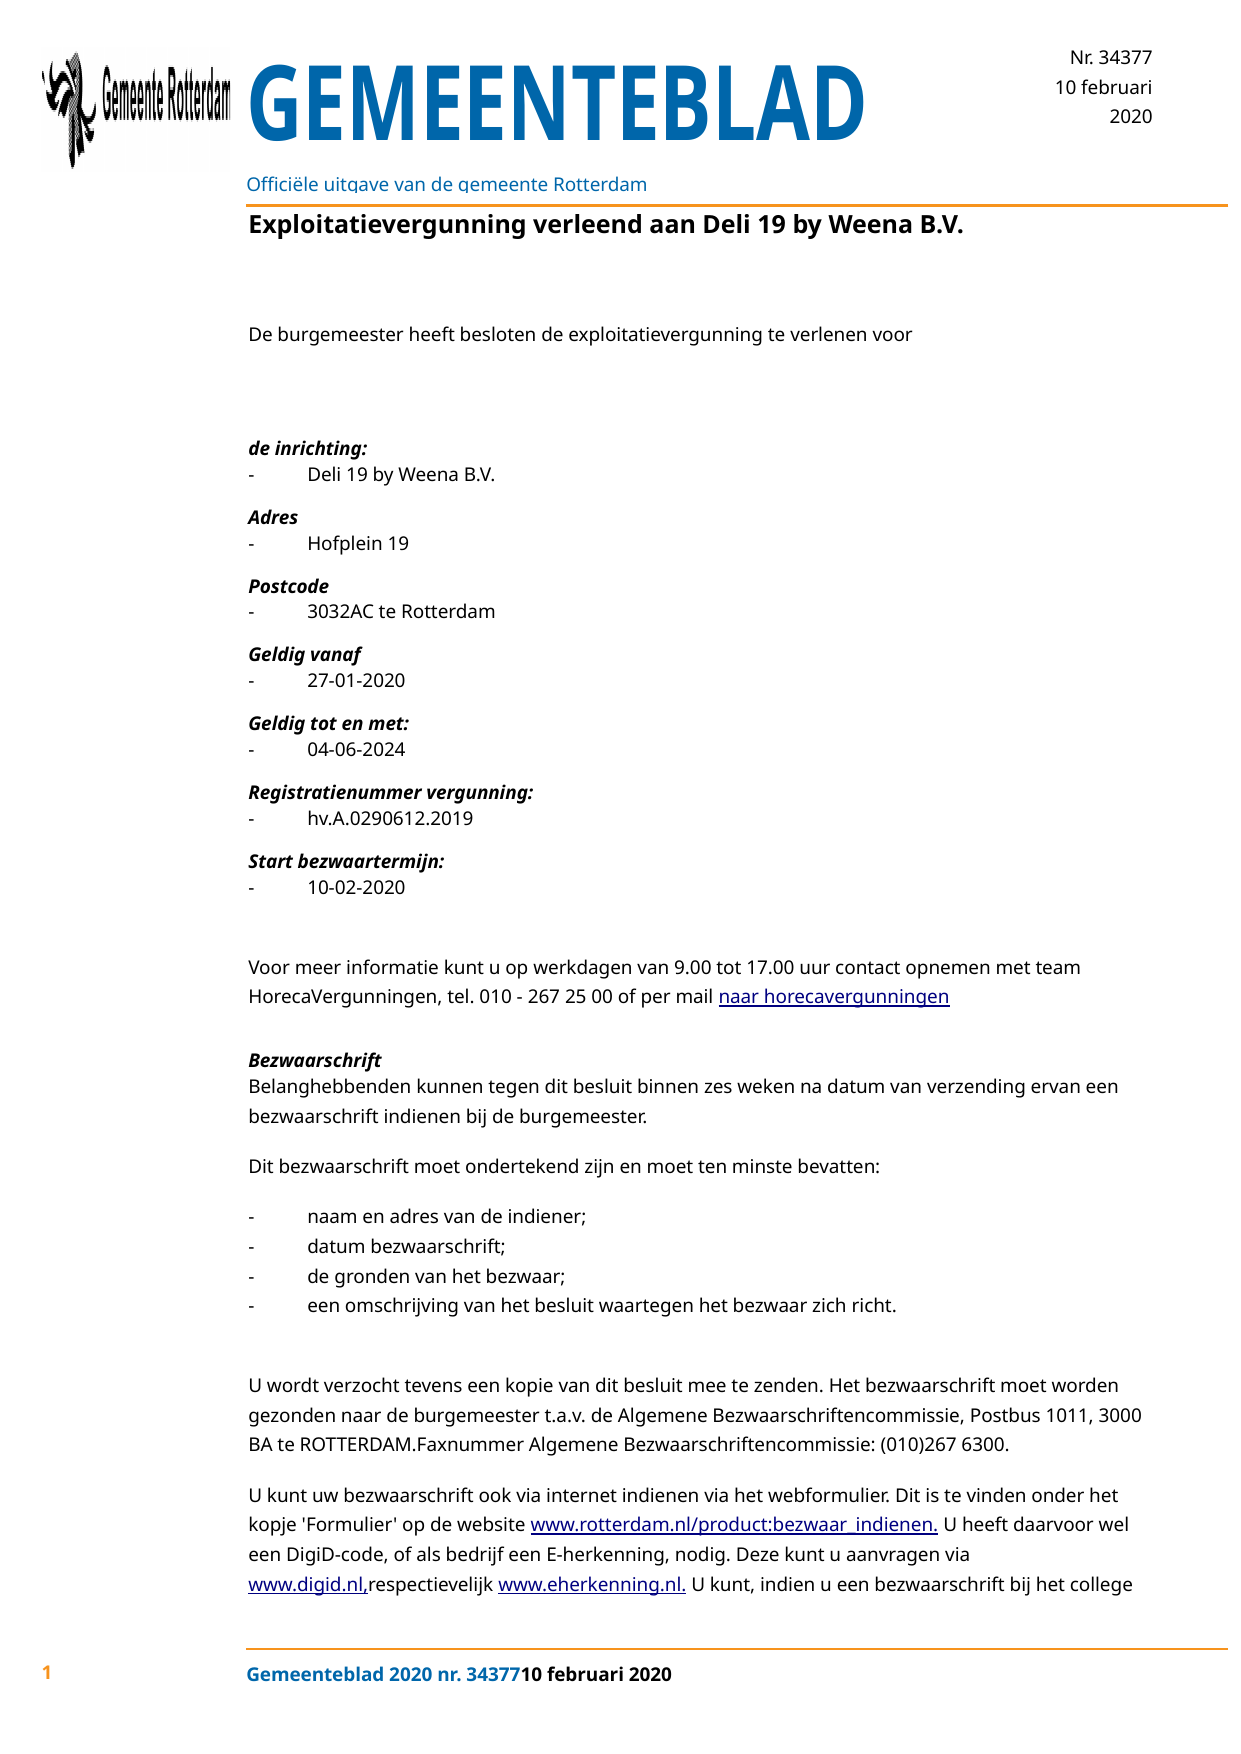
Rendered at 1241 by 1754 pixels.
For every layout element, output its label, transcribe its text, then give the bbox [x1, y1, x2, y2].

list hv.A.0290612.2019 [248, 805, 1152, 831]
text Geldig tot en met: [248, 711, 1152, 736]
list 04-06-2024 [248, 736, 1152, 762]
text Geldig vanaf [248, 642, 1152, 667]
text Postcode [248, 573, 1152, 598]
text Voor meer informatie kunt u op werkdagen van 9.00 tot 17.00 uur contact opnemen met team HorecaVergunningen, tel. 010 - 267 25 00 of per mail naar horecavergunningen [248, 954, 1152, 1009]
list 3032AC te Rotterdam [248, 598, 1152, 624]
text de inrichting: [248, 435, 1152, 461]
text Dit bezwaarschrift moet ondertekend zijn en moet ten minste bevatten: [248, 1153, 1152, 1179]
text Exploitatievergunning verleend aan Deli 19 by Weena B.V. [248, 207, 1152, 241]
list naam en adres van de indiener; [248, 1204, 1152, 1229]
text Bezwaarschrift [248, 1047, 1152, 1073]
text Registratienummer vergunning: [248, 779, 1152, 805]
list Deli 19 by Weena B.V. [248, 461, 1152, 487]
text U wordt verzocht tevens een kopie van dit besluit mee te zenden. Het bezwaarschrift moet worden gezonden naar de burgemeester t.a.v. de Algemene Bezwaarschriftencommissie, Postbus 1011, 3000 BA te ROTTERDAM.Faxnummer Algemene Bezwaarschriftencommissie: (010)267 6300. [248, 1372, 1152, 1457]
list datum bezwaarschrift; [248, 1233, 1152, 1259]
list 10-02-2020 [248, 874, 1152, 900]
text Start bezwaartermijn: [248, 848, 1152, 874]
text De burgemeester heeft besloten de exploitatievergunning te verlenen voor [248, 321, 1152, 346]
text Belanghebbenden kunnen tegen dit besluit binnen zes weken na datum van verzending ervan een bezwaarschrift indienen bij de burgemeester. [248, 1073, 1152, 1128]
text U kunt uw bezwaarschrift ook via internet indienen via het webformulier. Dit is te vinden onder het kopje 'Formulier' op de website www.rotterdam.nl/product:bezwaar_indienen. U heeft daarvoor wel een DigiD-code, of als bedrijf een E-herkenning, nodig. Deze kunt u aanvragen via www.digid.nl,respectievelijk www.eherkenning.nl. U kunt, indien u een bezwaarschrift bij het college [248, 1482, 1152, 1596]
text Adres [248, 504, 1152, 530]
picture [41, 47, 231, 172]
list 27-01-2020 [248, 667, 1152, 693]
list de gronden van het bezwaar; [248, 1263, 1152, 1288]
list een omschrijving van het besluit waartegen het bezwaar zich richt. [248, 1292, 1152, 1318]
list Hofplein 19 [248, 530, 1152, 555]
